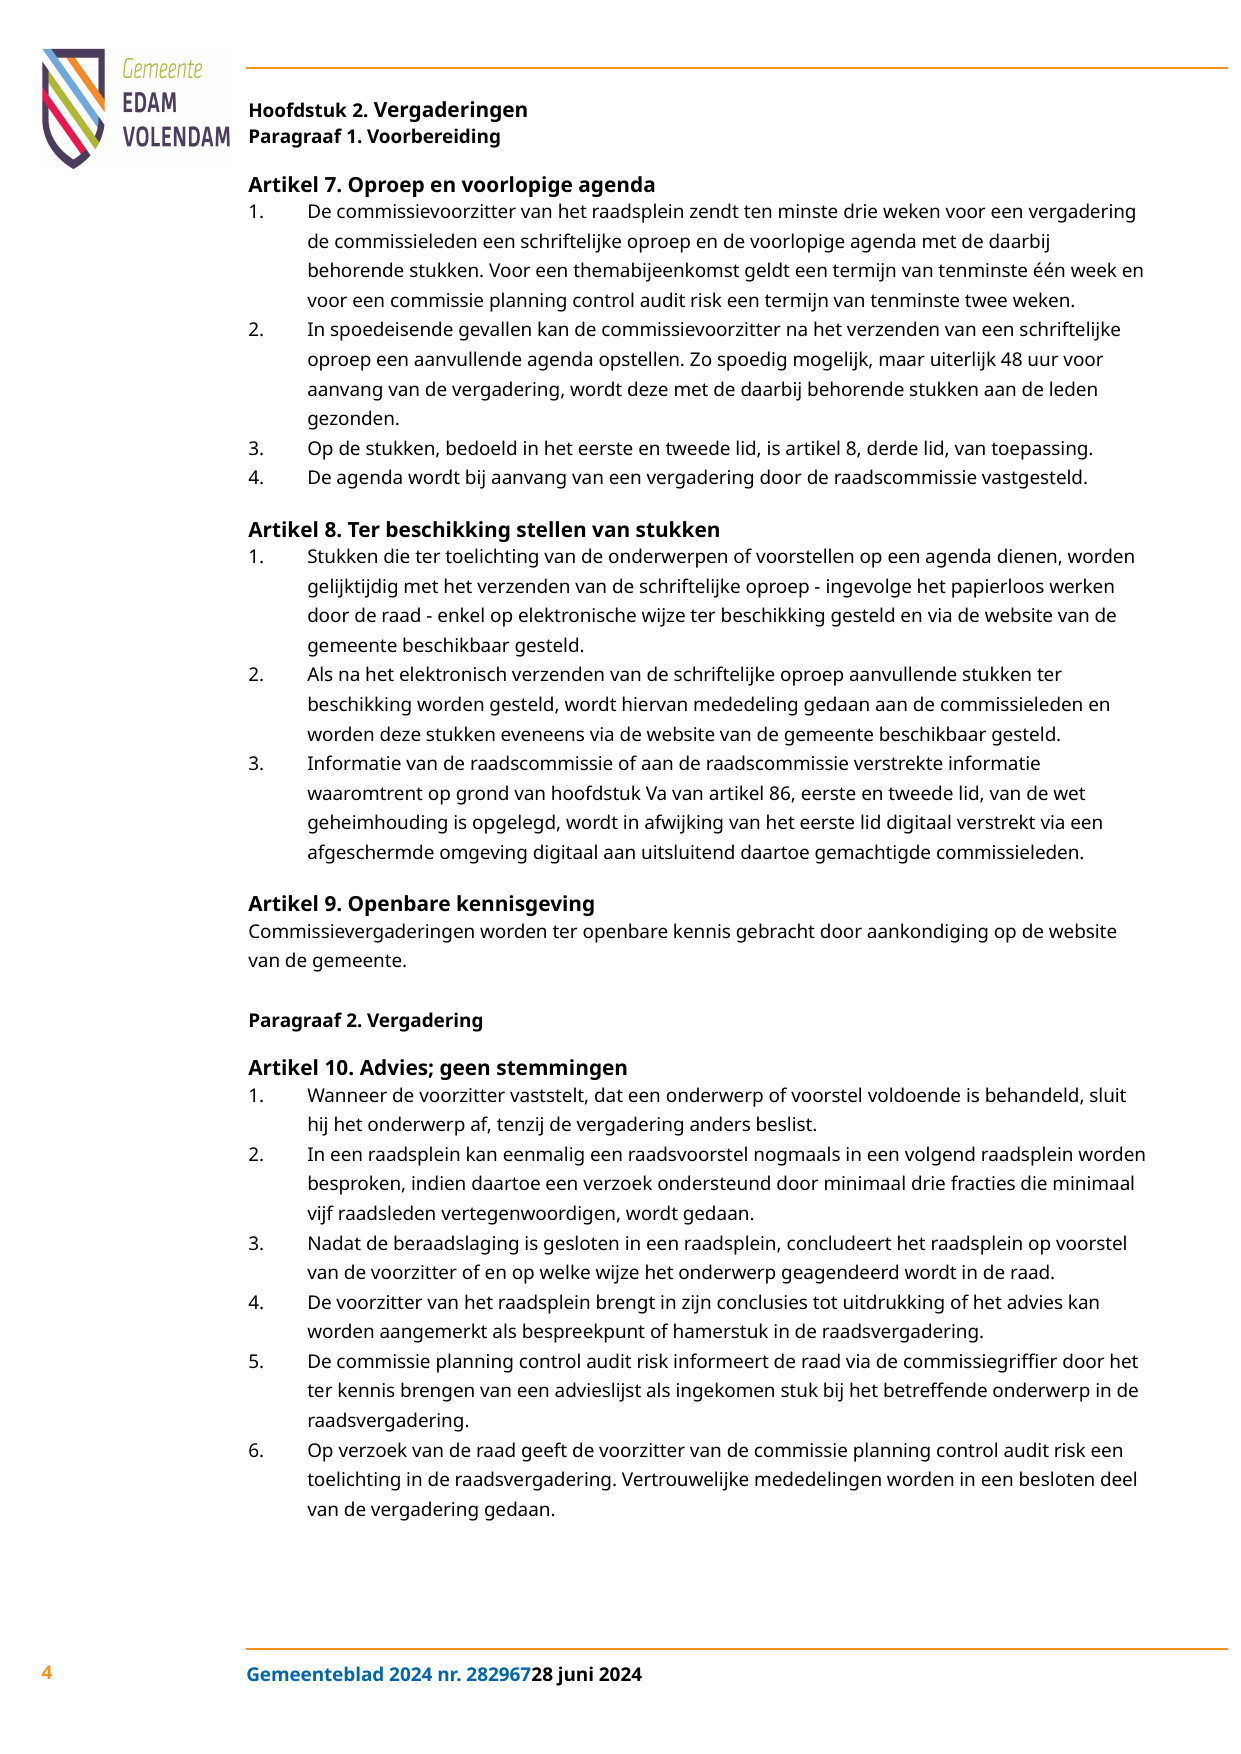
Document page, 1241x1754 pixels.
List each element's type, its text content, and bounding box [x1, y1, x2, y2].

text Artikel 7. Oproep en voorlopige agenda [248, 170, 1152, 198]
text Paragraaf 2. Vergadering [248, 1007, 1152, 1032]
list De voorzitter van het raadsplein brengt in zijn conclusies tot uitdrukking of het advies kan worden aangemerkt als bespreekpunt of hamerstuk in de raadsvergadering. [248, 1289, 1152, 1344]
list Als na het elektronisch verzenden van de schriftelijke oproep aanvullende stukken ter beschikking worden gesteld, wordt hiervan mededeling gedaan aan de commissieleden en worden deze stukken eveneens via de website van de gemeente beschikbaar gesteld. [248, 662, 1152, 747]
list De agenda wordt bij aanvang van een vergadering door de raadscommissie vastgesteld. [248, 464, 1152, 490]
text Artikel 9. Openbare kennisgeving [248, 889, 1152, 918]
list De commissievoorzitter van het raadsplein zendt ten minste drie weken voor een vergadering de commissieleden een schriftelijke oproep en de voorlopige agenda met de daarbij behorende stukken. Voor een themabijeenkomst geldt een termijn van tenminste één week en voor een commissie planning control audit risk een termijn van tenminste twee weken. [248, 198, 1152, 313]
list De commissie planning control audit risk informeert de raad via de commissiegriffier door het ter kennis brengen van een advieslijst als ingekomen stuk bij het betreffende onderwerp in de raadsvergadering. [248, 1348, 1152, 1433]
list Stukken die ter toelichting van de onderwerpen of voorstellen op een agenda dienen, worden gelijktijdig met het verzenden van de schriftelijke oproep - ingevolge het papierloos werken door de raad - enkel op elektronische wijze ter beschikking gesteld en via de website van de gemeente beschikbaar gesteld. [248, 543, 1152, 658]
list Wanneer de voorzitter vaststelt, dat een onderwerp of voorstel voldoende is behandeld, sluit hij het onderwerp af, tenzij de vergadering anders beslist. [248, 1082, 1152, 1137]
text Paragraaf 1. Voorbereiding [248, 123, 1152, 149]
text Artikel 10. Advies; geen stemmingen [248, 1053, 1152, 1082]
list Informatie van de raadscommissie of aan de raadscommissie verstrekte informatie waaromtrent op grond van hoofdstuk Va van artikel 86, eerste en tweede lid, van de wet geheimhouding is opgelegd, wordt in afwijking van het eerste lid digitaal verstrekt via een afgeschermde omgeving digitaal aan uitsluitend daartoe gemachtigde commissieleden. [248, 750, 1152, 865]
picture [41, 47, 231, 172]
text Hoofdstuk 2. Vergaderingen [248, 95, 1152, 123]
list In spoedeisende gevallen kan de commissievoorzitter na het verzenden van een schriftelijke oproep een aanvullende agenda opstellen. Zo spoedig mogelijk, maar uiterlijk 48 uur voor aanvang van de vergadering, wordt deze met de daarbij behorende stukken aan de leden gezonden. [248, 317, 1152, 431]
text Artikel 8. Ter beschikking stellen van stukken [248, 515, 1152, 543]
text Commissievergaderingen worden ter openbare kennis gebracht door aankondiging op de website van de gemeente. [248, 918, 1152, 973]
list In een raadsplein kan eenmalig een raadsvoorstel nogmaals in een volgend raadsplein worden besproken, indien daartoe een verzoek ondersteund door minimaal drie fracties die minimaal vijf raadsleden vertegenwoordigen, wordt gedaan. [248, 1141, 1152, 1226]
list Op de stukken, bedoeld in het eerste en tweede lid, is artikel 8, derde lid, van toepassing. [248, 435, 1152, 461]
list Nadat de beraadslaging is gesloten in een raadsplein, concludeert het raadsplein op voorstel van de voorzitter of en op welke wijze het onderwerp geagendeerd wordt in de raad. [248, 1230, 1152, 1285]
list Op verzoek van de raad geeft de voorzitter van de commissie planning control audit risk een toelichting in de raadsvergadering. Vertrouwelijke mededelingen worden in een besloten deel van de vergadering gedaan. [248, 1437, 1152, 1522]
